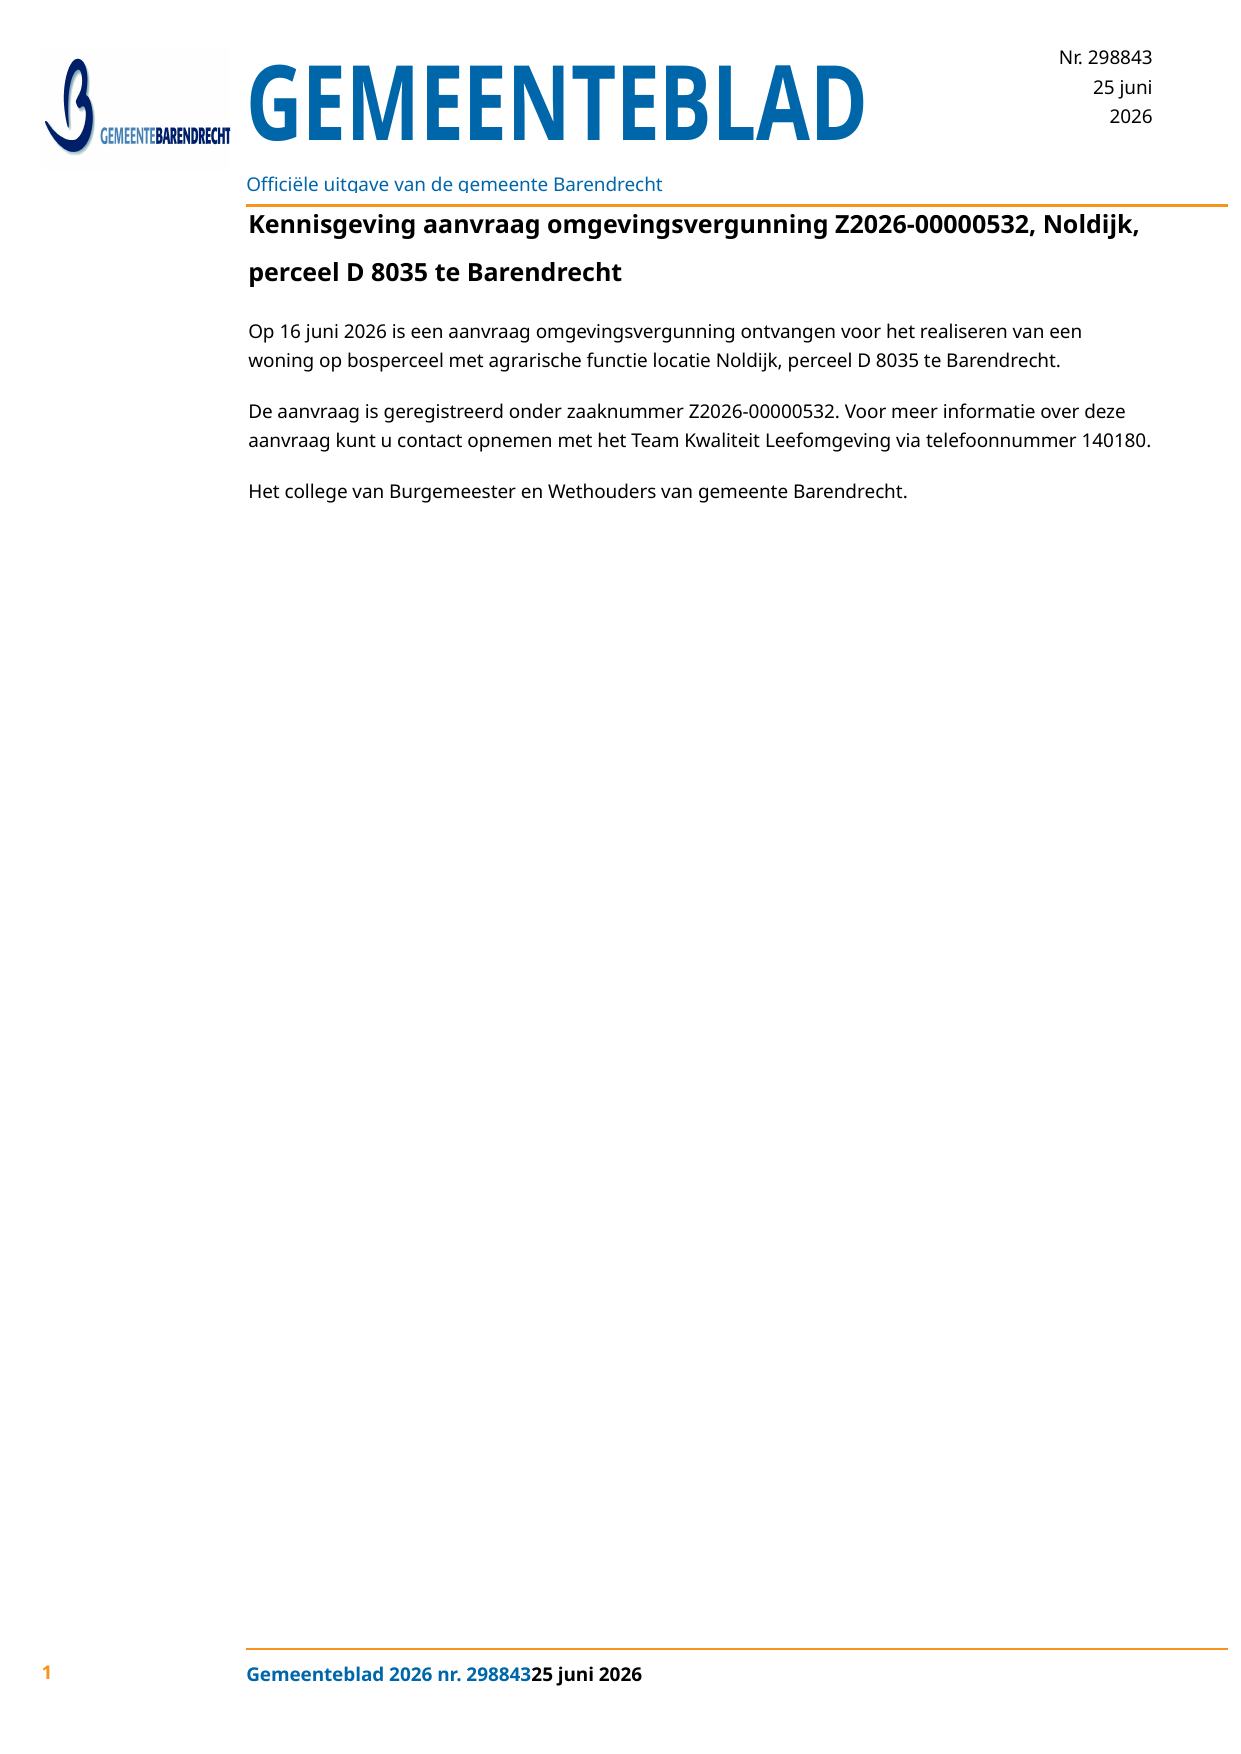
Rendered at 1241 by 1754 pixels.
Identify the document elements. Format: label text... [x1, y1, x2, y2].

picture [41, 47, 231, 172]
text Op 16 juni 2026 is een aanvraag omgevingsvergunning ontvangen voor het realiseren van een woning op bosperceel met agrarische functie locatie Noldijk, perceel D 8035 te Barendrecht. [248, 318, 1152, 373]
text Het college van Burgemeester en Wethouders van gemeente Barendrecht. [248, 478, 1152, 504]
text De aanvraag is geregistreerd onder zaaknummer Z2026-00000532. Voor meer informatie over deze aanvraag kunt u contact opnemen met het Team Kwaliteit Leefomgeving via telefoonnummer 140180. [248, 398, 1152, 453]
text Kennisgeving aanvraag omgevingsvergunning Z2026-00000532, Noldijk, perceel D 8035 te Barendrecht [248, 207, 1152, 288]
